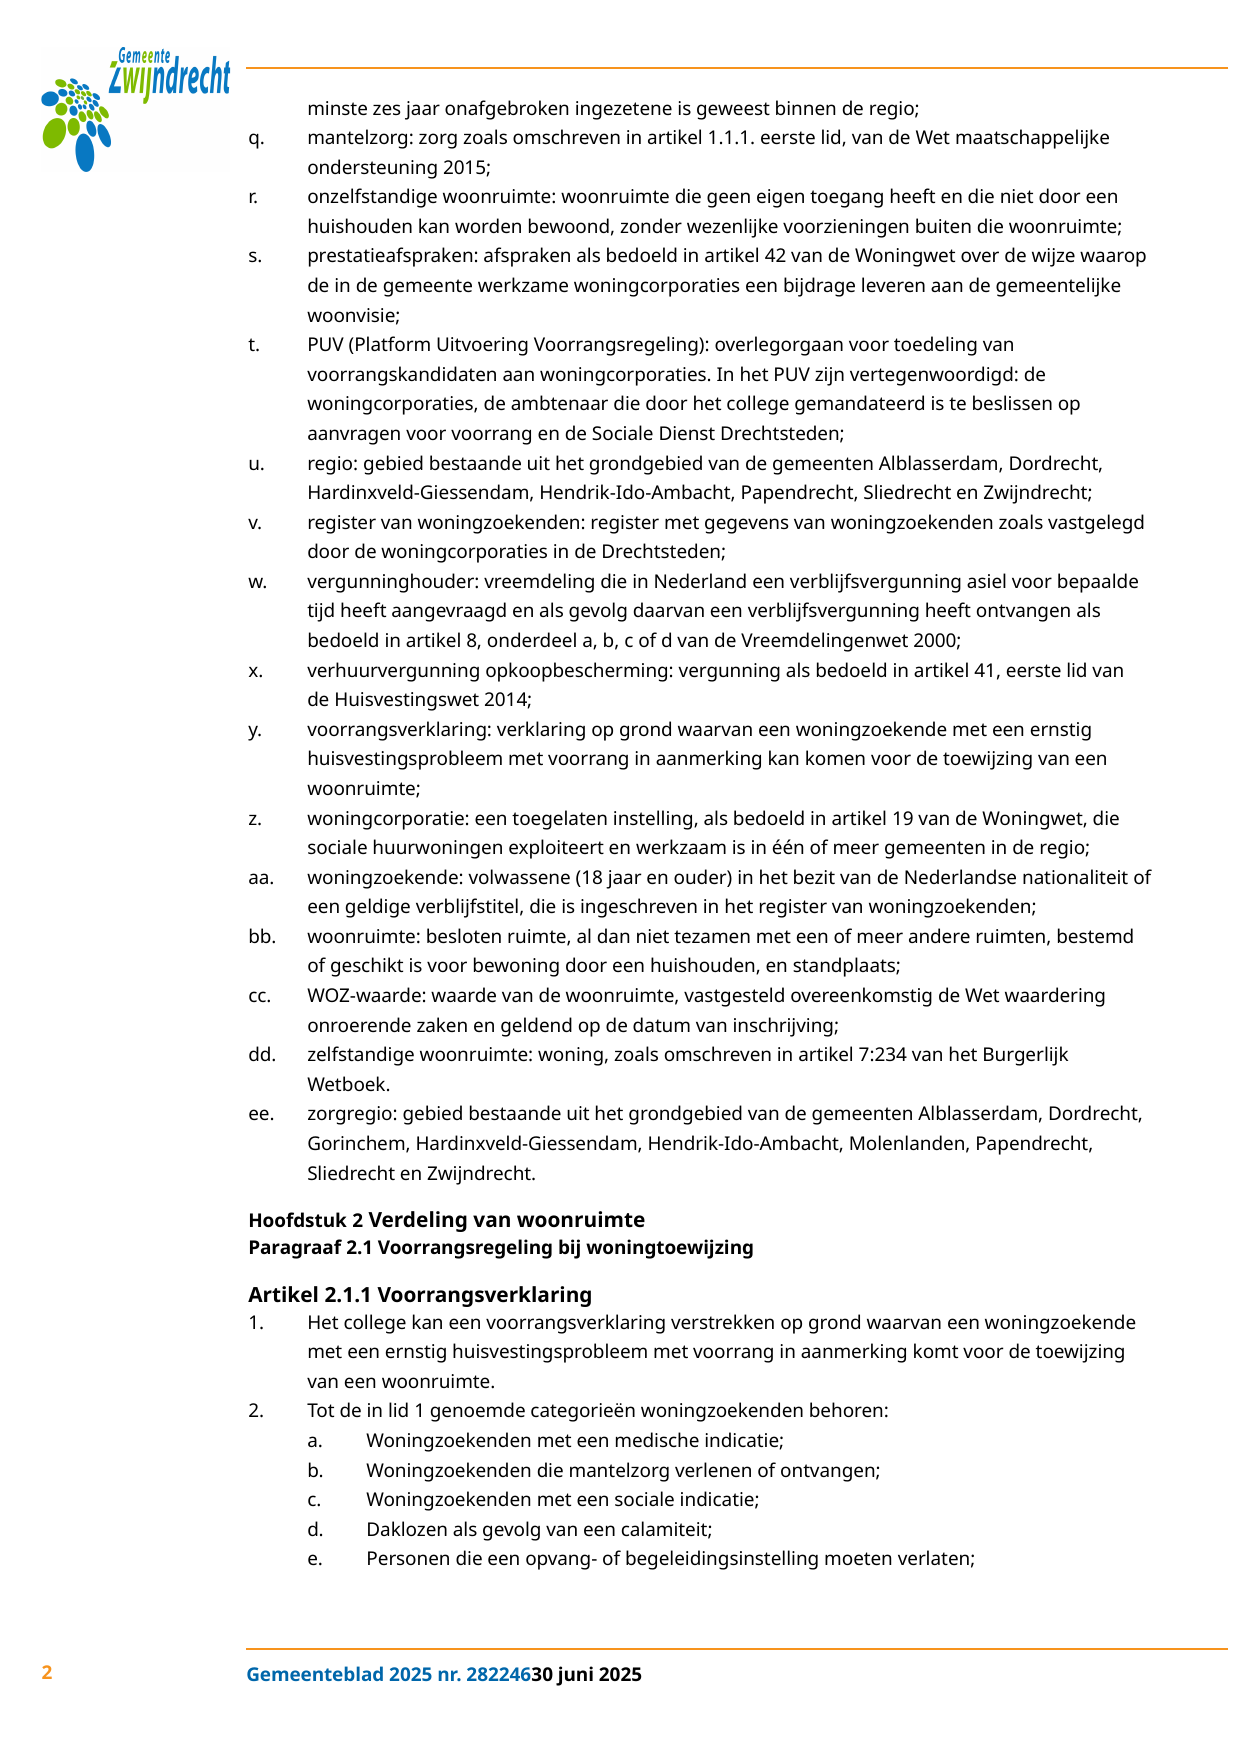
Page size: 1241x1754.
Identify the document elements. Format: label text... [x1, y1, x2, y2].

list Het college kan een voorrangsverklaring verstrekken op grond waarvan een woningzoekende met een ernstig huisvestingsprobleem met voorrang in aanmerking komt voor de toewijzing van een woonruimte. [248, 1309, 1152, 1394]
list vergunninghouder: vreemdeling die in Nederland een verblijfsvergunning asiel voor bepaalde tijd heeft aangevraagd en als gevolg daarvan een verblijfsvergunning heeft ontvangen als bedoeld in artikel 8, onderdeel a, b, c of d van de Vreemdelingenwet 2000; [248, 568, 1152, 653]
list minste zes jaar onafgebroken ingezetene is geweest binnen de regio; [248, 95, 1152, 121]
list onzelfstandige woonruimte: woonruimte die geen eigen toegang heeft en die niet door een huishouden kan worden bewoond, zonder wezenlijke voorzieningen buiten die woonruimte; [248, 183, 1152, 239]
list WOZ-waarde: waarde van de woonruimte, vastgesteld overeenkomstig de Wet waardering onroerende zaken en geldend op de datum van inschrijving; [248, 982, 1152, 1038]
list mantelzorg: zorg zoals omschreven in artikel 1.1.1. eerste lid, van de Wet maatschappelijke ondersteuning 2015; [248, 124, 1152, 180]
text Hoofdstuk 2 Verdeling van woonruimte [248, 1205, 1152, 1234]
list regio: gebied bestaande uit het grondgebied van de gemeenten Alblasserdam, Dordrecht, Hardinxveld-Giessendam, Hendrik-Ido-Ambacht, Papendrecht, Sliedrecht en Zwijndrecht; [248, 450, 1152, 505]
list Woningzoekenden met een sociale indicatie; [307, 1486, 1152, 1512]
list Woningzoekenden met een medische indicatie; [307, 1427, 1152, 1453]
list woningcorporatie: een toegelaten instelling, als bedoeld in artikel 19 van de Woningwet, die sociale huurwoningen exploiteert en werkzaam is in één of meer gemeenten in de regio; [248, 805, 1152, 860]
list zelfstandige woonruimte: woning, zoals omschreven in artikel 7:234 van het Burgerlijk Wetboek. [248, 1041, 1152, 1097]
text Artikel 2.1.1 Voorrangsverklaring [248, 1280, 1152, 1309]
list woonruimte: besloten ruimte, al dan niet tezamen met een of meer andere ruimten, bestemd of geschikt is voor bewoning door een huishouden, en standplaats; [248, 923, 1152, 978]
list voorrangsverklaring: verklaring op grond waarvan een woningzoekende met een ernstig huisvestingsprobleem met voorrang in aanmerking kan komen voor de toewijzing van een woonruimte; [248, 716, 1152, 801]
list woningzoekende: volwassene (18 jaar en ouder) in het bezit van de Nederlandse nationaliteit of een geldige verblijfstitel, die is ingeschreven in het register van woningzoekenden; [248, 864, 1152, 919]
list PUV (Platform Uitvoering Voorrangsregeling): overlegorgaan voor toedeling van voorrangskandidaten aan woningcorporaties. In het PUV zijn vertegenwoordigd: de woningcorporaties, de ambtenaar die door het college gemandateerd is te beslissen op aanvragen voor voorrang en de Sociale Dienst Drechtsteden; [248, 331, 1152, 446]
text Paragraaf 2.1 Voorrangsregeling bij woningtoewijzing [248, 1234, 1152, 1259]
list Daklozen als gevolg van een calamiteit; [307, 1516, 1152, 1542]
list verhuurvergunning opkoopbescherming: vergunning als bedoeld in artikel 41, eerste lid van de Huisvestingswet 2014; [248, 657, 1152, 712]
list zorgregio: gebied bestaande uit het grondgebied van de gemeenten Alblasserdam, Dordrecht, Gorinchem, Hardinxveld-Giessendam, Hendrik-Ido-Ambacht, Molenlanden, Papendrecht, Sliedrecht en Zwijndrecht. [248, 1101, 1152, 1186]
list Tot de in lid 1 genoemde categorieën woningzoekenden behoren: [248, 1398, 1152, 1423]
list Personen die een opvang- of begeleidingsinstelling moeten verlaten; [307, 1546, 1152, 1571]
list register van woningzoekenden: register met gegevens van woningzoekenden zoals vastgelegd door de woningcorporaties in de Drechtsteden; [248, 509, 1152, 564]
list Woningzoekenden die mantelzorg verlenen of ontvangen; [307, 1457, 1152, 1482]
list prestatieafspraken: afspraken als bedoeld in artikel 42 van de Woningwet over de wijze waarop de in de gemeente werkzame woningcorporaties een bijdrage leveren aan de gemeentelijke woonvisie; [248, 243, 1152, 328]
picture [41, 47, 231, 172]
